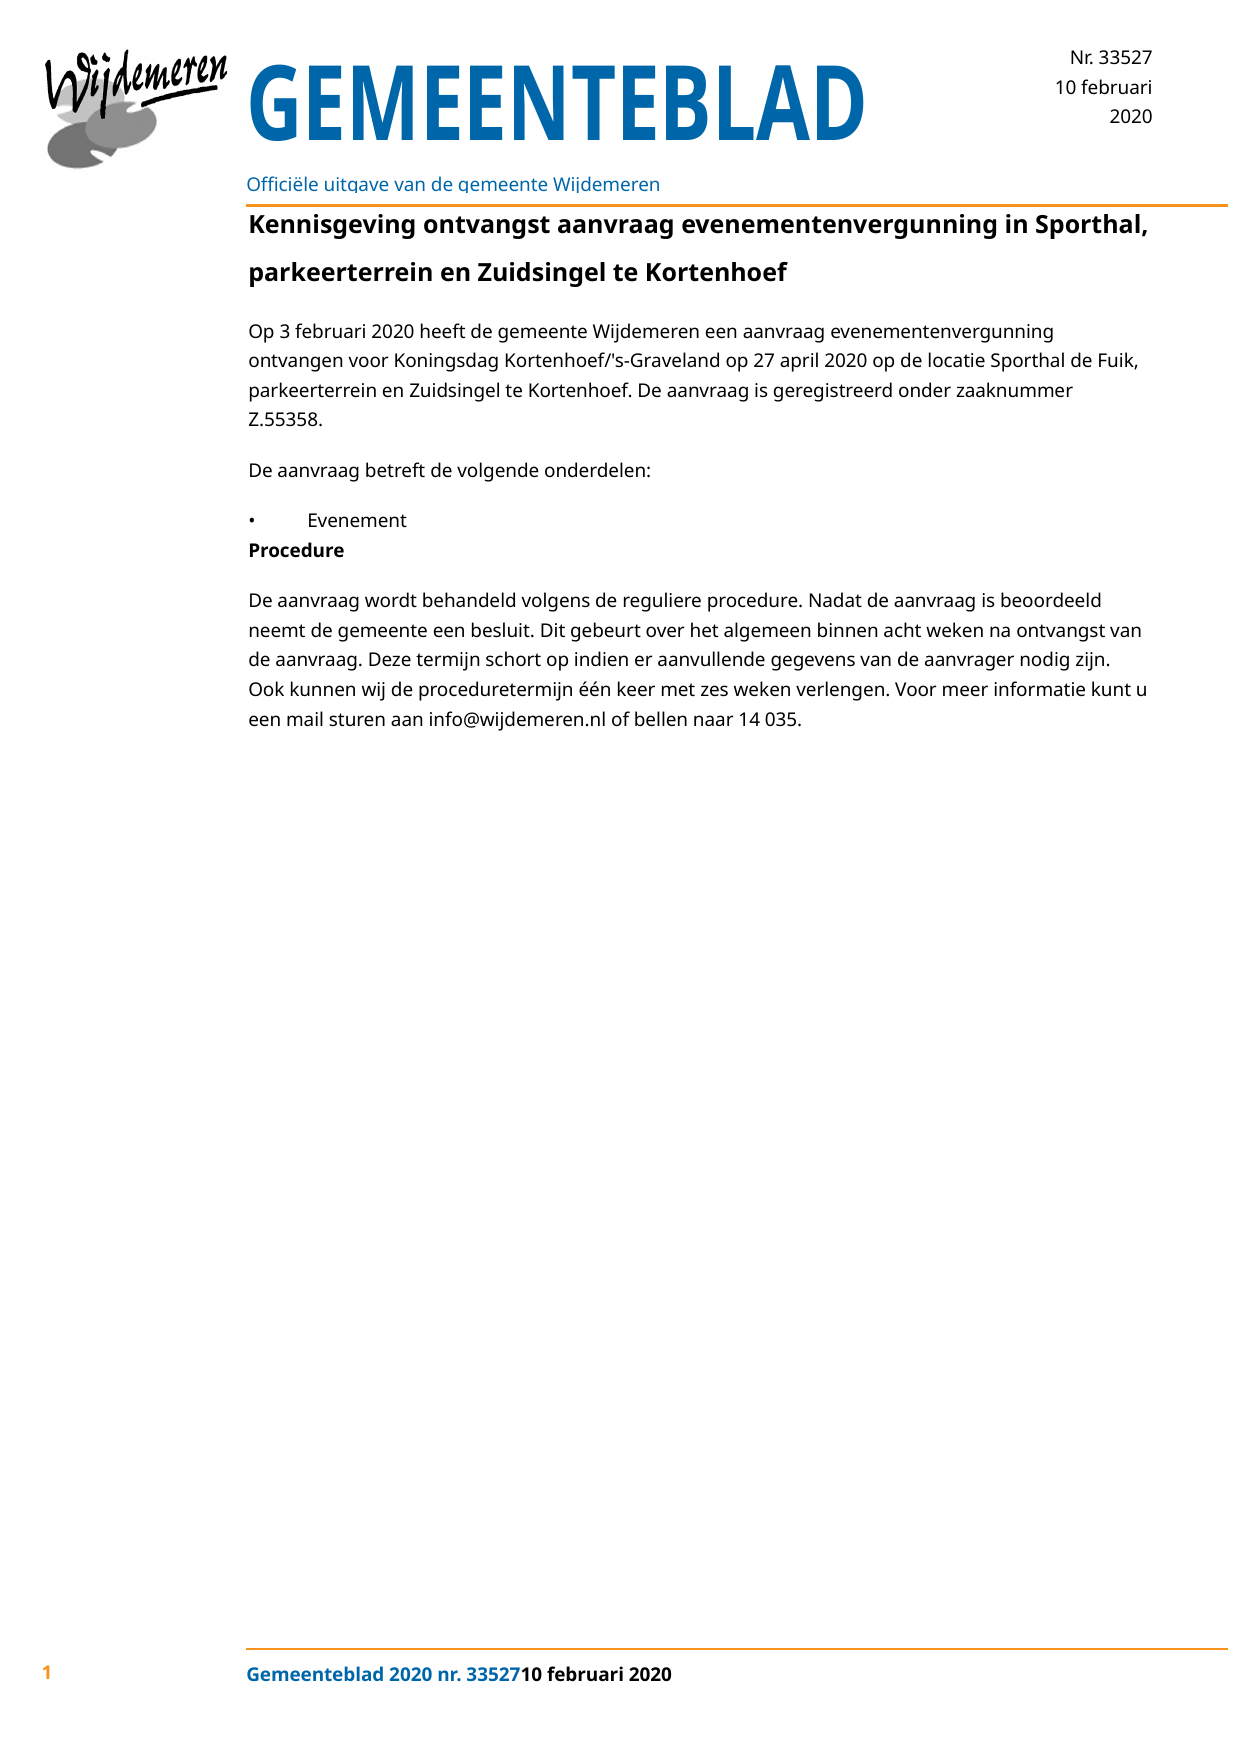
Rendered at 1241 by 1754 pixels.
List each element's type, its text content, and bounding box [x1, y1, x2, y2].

text De aanvraag betreft de volgende onderdelen: [248, 457, 1152, 483]
text Kennisgeving ontvangst aanvraag evenementenvergunning in Sporthal, parkeerterrein en Zuidsingel te Kortenhoef [248, 207, 1152, 288]
text Procedure [248, 537, 1152, 563]
list Evenement [248, 507, 1152, 533]
picture [41, 47, 231, 172]
text De aanvraag wordt behandeld volgens de reguliere procedure. Nadat de aanvraag is beoordeeld neemt de gemeente een besluit. Dit gebeurt over het algemeen binnen acht weken na ontvangst van de aanvraag. Deze termijn schort op indien er aanvullende gegevens van de aanvrager nodig zijn. Ook kunnen wij de proceduretermijn één keer met zes weken verlengen. Voor meer informatie kunt u een mail sturen aan info@wijdemeren.nl of bellen naar 14 035. [248, 587, 1152, 732]
text Op 3 februari 2020 heeft de gemeente Wijdemeren een aanvraag evenementenvergunning ontvangen voor Koningsdag Kortenhoef/'s-Graveland op 27 april 2020 op de locatie Sporthal de Fuik, parkeerterrein en Zuidsingel te Kortenhoef. De aanvraag is geregistreerd onder zaaknummer Z.55358. [248, 318, 1152, 432]
